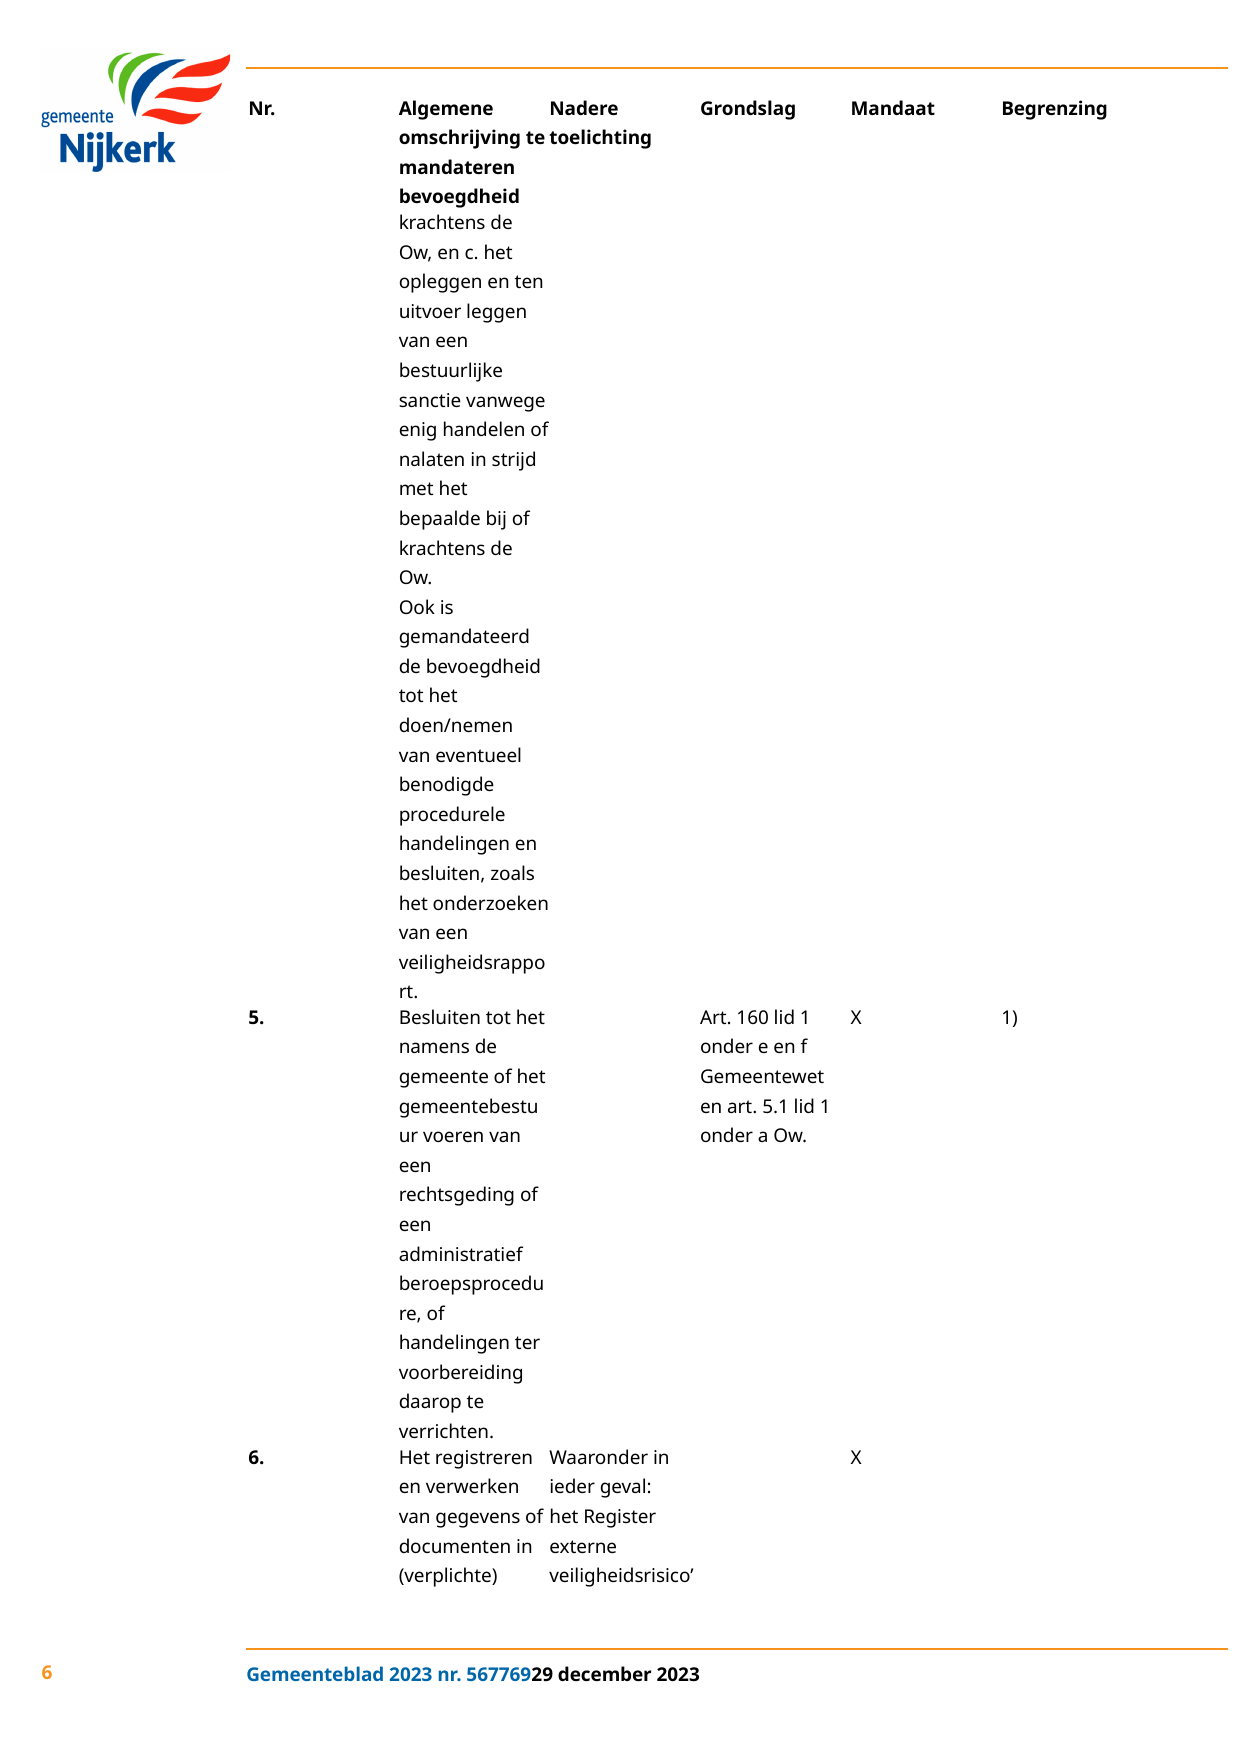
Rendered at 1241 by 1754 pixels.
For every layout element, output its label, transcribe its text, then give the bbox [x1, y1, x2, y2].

table_header Mandaat [850, 95, 1001, 209]
picture [41, 47, 231, 172]
table_header Grondslag [700, 95, 850, 209]
table_cell X [850, 1444, 1001, 1588]
table_header Algemene omschrijving te mandateren bevoegdheid [399, 95, 549, 209]
table_cell [248, 209, 398, 1004]
table_cell [549, 209, 700, 1004]
table_cell [549, 1004, 700, 1444]
table_cell [700, 1444, 850, 1588]
table_cell krachtens de Ow, en c. het opleggen en ten uitvoer leggen van een bestuurlijke sanctie vanwege enig handelen of nalaten in strijd met het bepaalde bij of krachtens de Ow. Ook is gemandateerd de bevoegdheid tot het doen/nemen van eventueel benodigde procedurele handelingen en besluiten, zoals het onderzoeken van een veiligheidsrapport. [399, 209, 549, 1004]
table_cell [850, 209, 1001, 1004]
table_header Begrenzing [1001, 95, 1152, 209]
table_cell Waaronder in ieder geval: het Register externe veiligheidsrisico’ [549, 1444, 700, 1588]
table_cell 1) [1001, 1004, 1152, 1444]
table_cell X [850, 1004, 1001, 1444]
table_cell Art. 160 lid 1 onder e en f Gemeentewet en art. 5.1 lid 1 onder a Ow. [700, 1004, 850, 1444]
table_header Nr. [248, 95, 398, 209]
table_cell 6. [248, 1444, 398, 1588]
table_cell [1001, 1444, 1152, 1588]
table_cell Besluiten tot het namens de gemeente of het gemeentebestuur voeren van een rechtsgeding of een administratief beroepsprocedure, of handelingen ter voorbereiding daarop te verrichten. [399, 1004, 549, 1444]
table_cell 5. [248, 1004, 398, 1444]
table_cell [1001, 209, 1152, 1004]
table_cell [700, 209, 850, 1004]
table_cell Het registreren en verwerken van gegevens of documenten in (verplichte) [399, 1444, 549, 1588]
table_header Nadere toelichting [549, 95, 700, 209]
